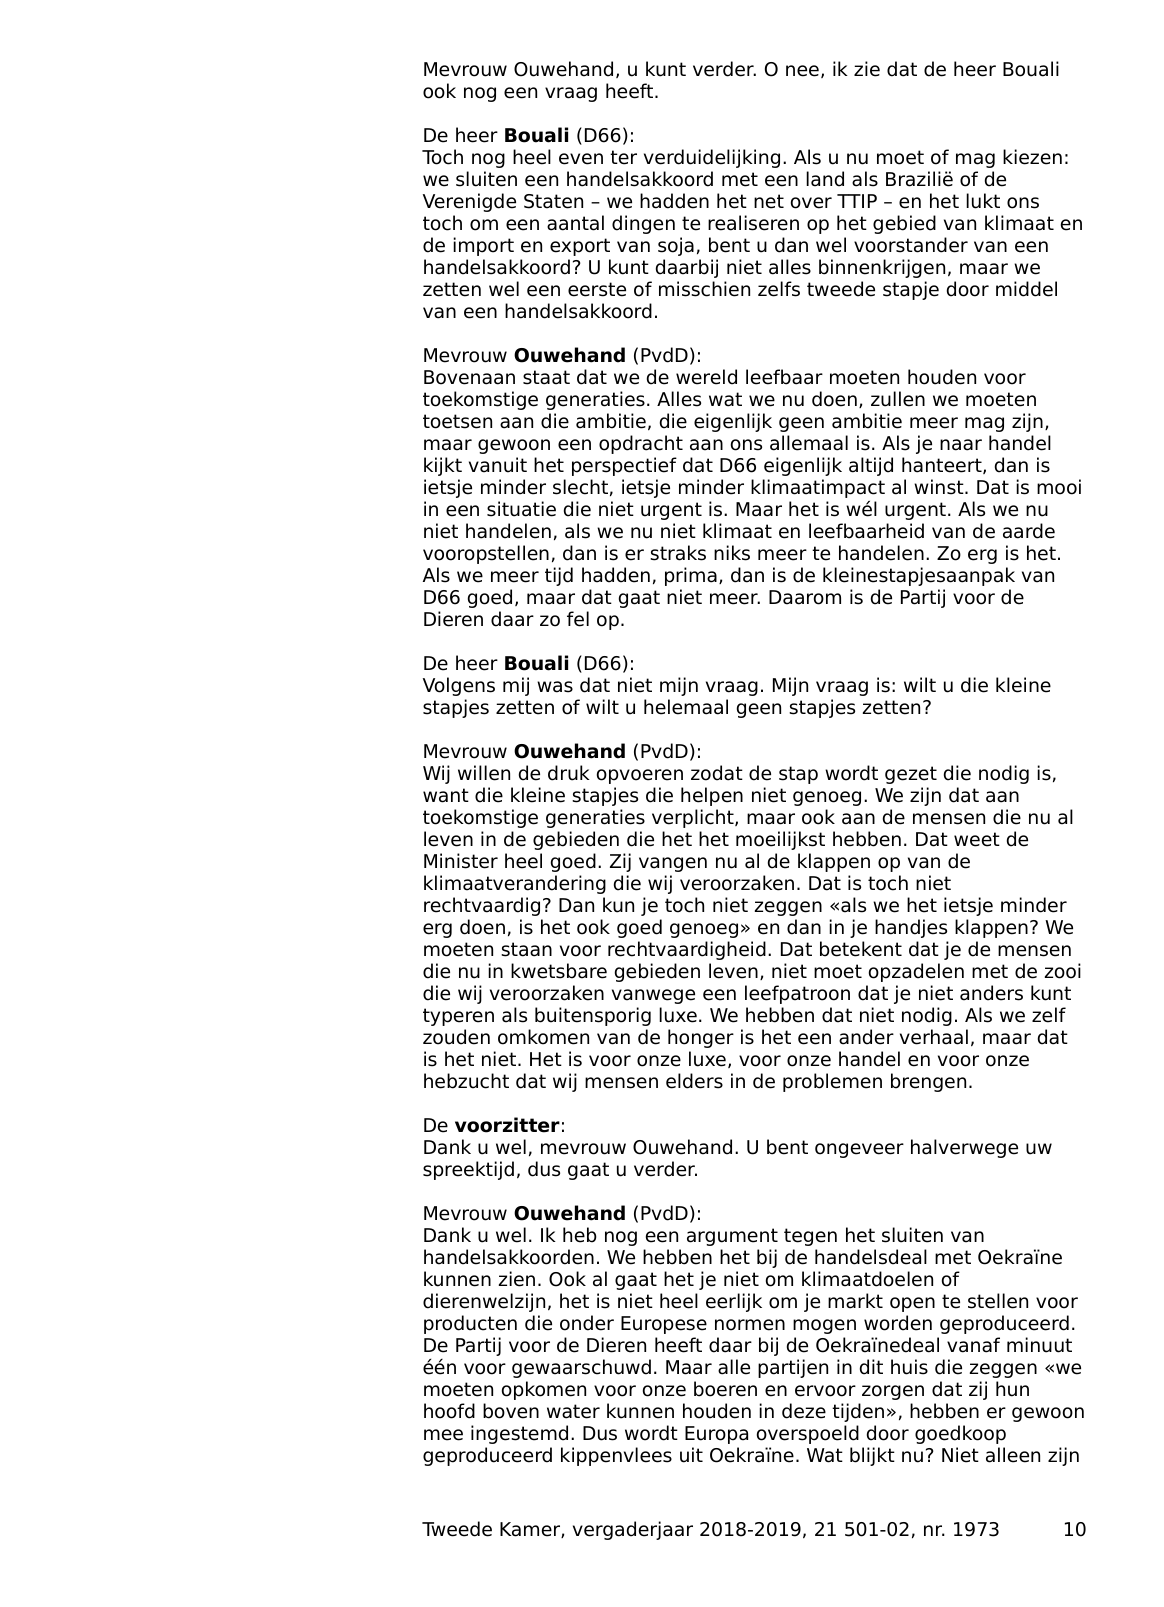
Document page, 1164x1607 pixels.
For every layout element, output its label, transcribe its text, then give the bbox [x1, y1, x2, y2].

text De voorzitter: [422, 1115, 1087, 1137]
text De heer Bouali (D66): [422, 125, 1087, 147]
text Mevrouw Ouwehand (PvdD): [422, 1203, 1087, 1225]
text Bovenaan staat dat we de wereld leefbaar moeten houden voor toekomstige generaties. Alles wat we nu doen, zullen we moeten toetsen aan die ambitie, die eigenlijk geen ambitie meer mag zijn, maar gewoon een opdracht aan ons allemaal is. Als je naar handel kijkt vanuit het perspectief dat D66 eigenlijk altijd hanteert, dan is ietsje minder slecht, ietsje minder klimaatimpact al winst. Dat is mooi in een situatie die niet urgent is. Maar het is wél urgent. Als we nu niet handelen, als we nu niet klimaat en leefbaarheid van de aarde vooropstellen, dan is er straks niks meer te handelen. Zo erg is het. Als we meer tijd hadden, prima, dan is de kleinestapjesaanpak van D66 goed, maar dat gaat niet meer. Daarom is de Partij voor de Dieren daar zo fel op. [422, 367, 1087, 631]
text Toch nog heel even ter verduidelijking. Als u nu moet of mag kiezen: we sluiten een handelsakkoord met een land als Brazilië of de Verenigde Staten – we hadden het net over TTIP – en het lukt ons toch om een aantal dingen te realiseren op het gebied van klimaat en de import en export van soja, bent u dan wel voorstander van een handelsakkoord? U kunt daarbij niet alles binnenkrijgen, maar we zetten wel een eerste of misschien zelfs tweede stapje door middel van een handelsakkoord. [422, 147, 1087, 323]
text Mevrouw Ouwehand (PvdD): [422, 345, 1087, 367]
text Mevrouw Ouwehand (PvdD): [422, 741, 1087, 763]
text Mevrouw Ouwehand, u kunt verder. O nee, ik zie dat de heer Bouali ook nog een vraag heeft. [422, 59, 1087, 103]
text Dank u wel. Ik heb nog een argument tegen het sluiten van handelsakkoorden. We hebben het bij de handelsdeal met Oekraïne kunnen zien. Ook al gaat het je niet om klimaatdoelen of dierenwelzijn, het is niet heel eerlijk om je markt open te stellen voor producten die onder Europese normen mogen worden geproduceerd. De Partij voor de Dieren heeft daar bij de Oekraïnedeal vanaf minuut één voor gewaarschuwd. Maar alle partijen in dit huis die zeggen «we moeten opkomen voor onze boeren en ervoor zorgen dat zij hun hoofd boven water kunnen houden in deze tijden», hebben er gewoon mee ingestemd. Dus wordt Europa overspoeld door goedkoop geproduceerd kippenvlees uit Oekraïne. Wat blijkt nu? Niet alleen zijn [422, 1225, 1087, 1467]
text Dank u wel, mevrouw Ouwehand. U bent ongeveer halverwege uw spreektijd, dus gaat u verder. [422, 1137, 1087, 1181]
text Volgens mij was dat niet mijn vraag. Mijn vraag is: wilt u die kleine stapjes zetten of wilt u helemaal geen stapjes zetten? [422, 675, 1087, 719]
text De heer Bouali (D66): [422, 653, 1087, 675]
text Wij willen de druk opvoeren zodat de stap wordt gezet die nodig is, want die kleine stapjes die helpen niet genoeg. We zijn dat aan toekomstige generaties verplicht, maar ook aan de mensen die nu al leven in de gebieden die het het moeilijkst hebben. Dat weet de Minister heel goed. Zij vangen nu al de klappen op van de klimaatverandering die wij veroorzaken. Dat is toch niet rechtvaardig? Dan kun je toch niet zeggen «als we het ietsje minder erg doen, is het ook goed genoeg» en dan in je handjes klappen? We moeten staan voor rechtvaardigheid. Dat betekent dat je de mensen die nu in kwetsbare gebieden leven, niet moet opzadelen met de zooi die wij veroorzaken vanwege een leefpatroon dat je niet anders kunt typeren als buitensporig luxe. We hebben dat niet nodig. Als we zelf zouden omkomen van de honger is het een ander verhaal, maar dat is het niet. Het is voor onze luxe, voor onze handel en voor onze hebzucht dat wij mensen elders in de problemen brengen. [422, 763, 1087, 1093]
